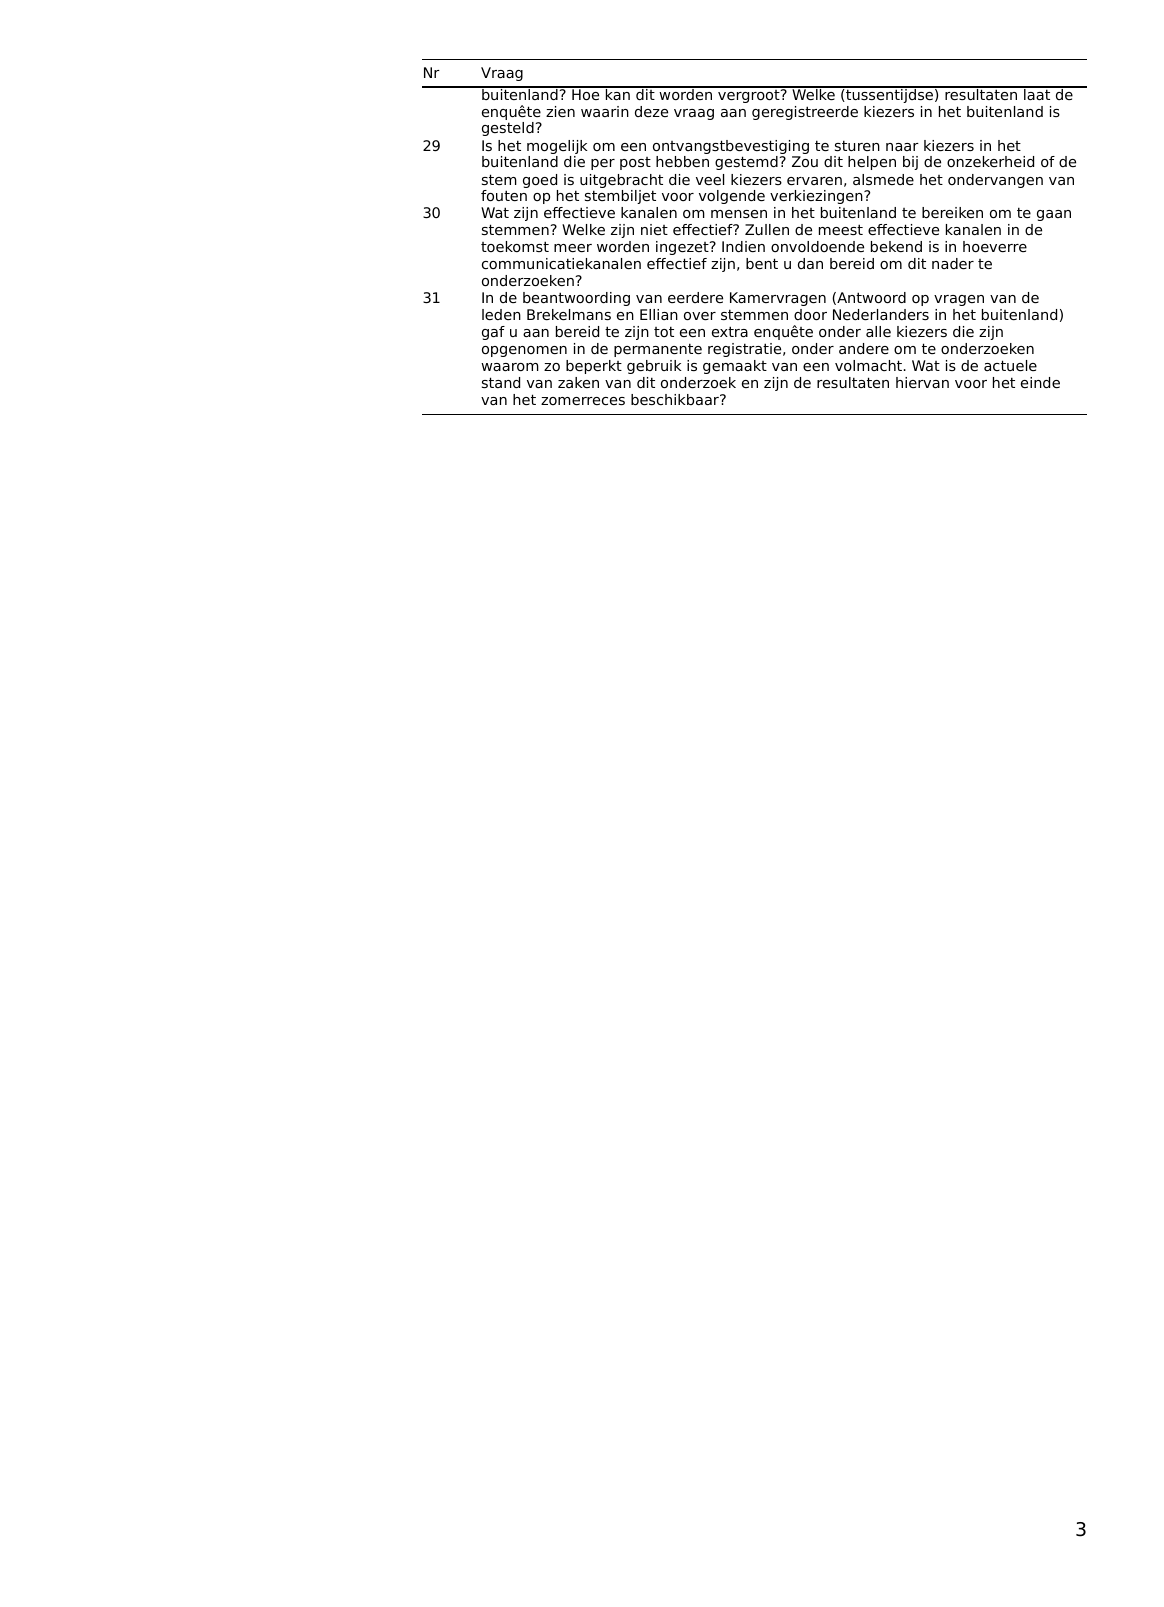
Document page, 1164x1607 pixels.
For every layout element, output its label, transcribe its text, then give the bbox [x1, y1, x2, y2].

table_cell buitenland? Hoe kan dit worden vergroot? Welke (tussentijdse) resultaten laat de enquête zien waarin deze vraag aan geregistreerde kiezers in het buitenland is gesteld? [475, 88, 1087, 137]
table_cell Wat zijn effectieve kanalen om mensen in het buitenland te bereiken om te gaan stemmen? Welke zijn niet effectief? Zullen de meest effectieve kanalen in de toekomst meer worden ingezet? Indien onvoldoende bekend is in hoeverre communicatiekanalen effectief zijn, bent u dan bereid om dit nader te onderzoeken? [475, 205, 1087, 290]
table_cell 31 [422, 290, 475, 414]
table_header Vraag [475, 60, 1087, 86]
table_cell [422, 88, 475, 137]
table_cell In de beantwoording van eerdere Kamervragen (Antwoord op vragen van de leden Brekelmans en Ellian over stemmen door Nederlanders in het buitenland) gaf u aan bereid te zijn tot een extra enquête onder alle kiezers die zijn opgenomen in de permanente registratie, onder andere om te onderzoeken waarom zo beperkt gebruik is gemaakt van een volmacht. Wat is de actuele stand van zaken van dit onderzoek en zijn de resultaten hiervan voor het einde van het zomerreces beschikbaar? [475, 290, 1087, 414]
table_cell 30 [422, 205, 475, 290]
table_cell Is het mogelijk om een ontvangstbevestiging te sturen naar kiezers in het buitenland die per post hebben gestemd? Zou dit helpen bij de onzekerheid of de stem goed is uitgebracht die veel kiezers ervaren, alsmede het ondervangen van fouten op het stembiljet voor volgende verkiezingen? [475, 138, 1087, 205]
table_header Nr [422, 60, 475, 86]
table_cell 29 [422, 138, 475, 205]
